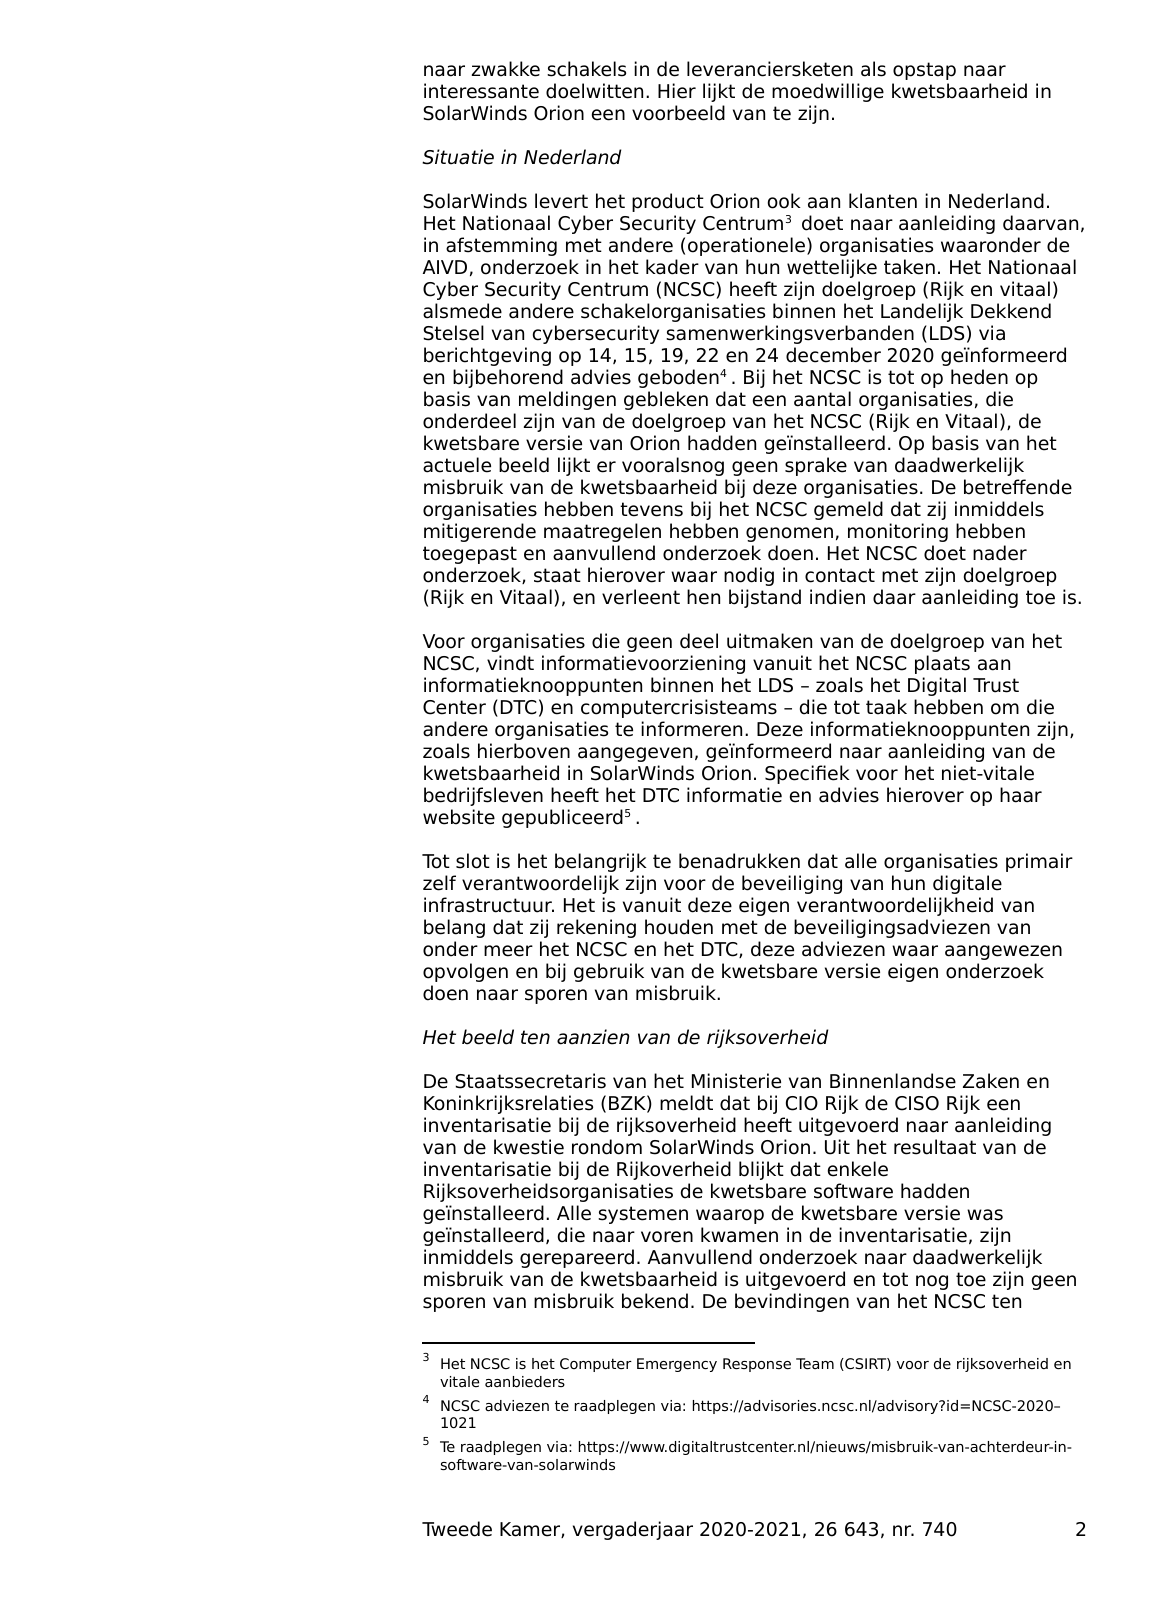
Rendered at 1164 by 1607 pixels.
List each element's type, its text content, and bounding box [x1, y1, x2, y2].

text Te raadplegen via: https://www.digitaltrustcenter.nl/nieuws/misbruik-van-achterdeur-in-software-van-solarwinds [422, 1435, 1087, 1474]
text naar zwakke schakels in de leveranciersketen als opstap naar interessante doelwitten. Hier lijkt de moedwillige kwetsbaarheid in SolarWinds Orion een voorbeeld van te zijn. [422, 59, 1087, 125]
text Tot slot is het belangrijk te benadrukken dat alle organisaties primair zelf verantwoordelijk zijn voor de beveiliging van hun digitale infrastructuur. Het is vanuit deze eigen verantwoordelijkheid van belang dat zij rekening houden met de beveiligingsadviezen van onder meer het NCSC en het DTC, deze adviezen waar aangewezen opvolgen en bij gebruik van de kwetsbare versie eigen onderzoek doen naar sporen van misbruik. [422, 851, 1087, 1005]
subtitle Situatie in Nederland [422, 147, 1087, 169]
text De Staatssecretaris van het Ministerie van Binnenlandse Zaken en Koninkrijksrelaties (BZK) meldt dat bij CIO Rijk de CISO Rijk een inventarisatie bij de rijksoverheid heeft uitgevoerd naar aanleiding van de kwestie rondom SolarWinds Orion. Uit het resultaat van de inventarisatie bij de Rijkoverheid blijkt dat enkele Rijksoverheidsorganisaties de kwetsbare software hadden geïnstalleerd. Alle systemen waarop de kwetsbare versie was geïnstalleerd, die naar voren kwamen in de inventarisatie, zijn inmiddels gerepareerd. Aanvullend onderzoek naar daadwerkelijk misbruik van de kwetsbaarheid is uitgevoerd en tot nog toe zijn geen sporen van misbruik bekend. De bevindingen van het NCSC ten [422, 1071, 1087, 1313]
subtitle Het beeld ten aanzien van de rijksoverheid [422, 1027, 1087, 1049]
text Voor organisaties die geen deel uitmaken van de doelgroep van het NCSC, vindt informatievoorziening vanuit het NCSC plaats aan informatieknooppunten binnen het LDS – zoals het Digital Trust Center (DTC) en computercrisisteams – die tot taak hebben om die andere organisaties te informeren. Deze informatieknooppunten zijn, zoals hierboven aangegeven, geïnformeerd naar aanleiding van de kwetsbaarheid in SolarWinds Orion. Specifiek voor het niet-vitale bedrijfsleven heeft het DTC informatie en advies hierover op haar website gepubliceerd. [422, 631, 1087, 829]
text SolarWinds levert het product Orion ook aan klanten in Nederland. Het Nationaal Cyber Security Centrum doet naar aanleiding daarvan, in afstemming met andere (operationele) organisaties waaronder de AIVD, onderzoek in het kader van hun wettelijke taken. Het Nationaal Cyber Security Centrum (NCSC) heeft zijn doelgroep (Rijk en vitaal) alsmede andere schakelorganisaties binnen het Landelijk Dekkend Stelsel van cybersecurity samenwerkingsverbanden (LDS) via berichtgeving op 14, 15, 19, 22 en 24 december 2020 geïnformeerd en bijbehorend advies geboden. Bij het NCSC is tot op heden op basis van meldingen gebleken dat een aantal organisaties, die onderdeel zijn van de doelgroep van het NCSC (Rijk en Vitaal), de kwetsbare versie van Orion hadden geïnstalleerd. Op basis van het actuele beeld lijkt er vooralsnog geen sprake van daadwerkelijk misbruik van de kwetsbaarheid bij deze organisaties. De betreffende organisaties hebben tevens bij het NCSC gemeld dat zij inmiddels mitigerende maatregelen hebben genomen, monitoring hebben toegepast en aanvullend onderzoek doen. Het NCSC doet nader onderzoek, staat hierover waar nodig in contact met zijn doelgroep (Rijk en Vitaal), en verleent hen bijstand indien daar aanleiding toe is. [422, 191, 1087, 609]
text NCSC adviezen te raadplegen via: https://advisories.ncsc.nl/advisory?id=NCSC-2020–1021 [422, 1393, 1087, 1432]
text Het NCSC is het Computer Emergency Response Team (CSIRT) voor de rijksoverheid en vitale aanbieders [422, 1352, 1087, 1391]
